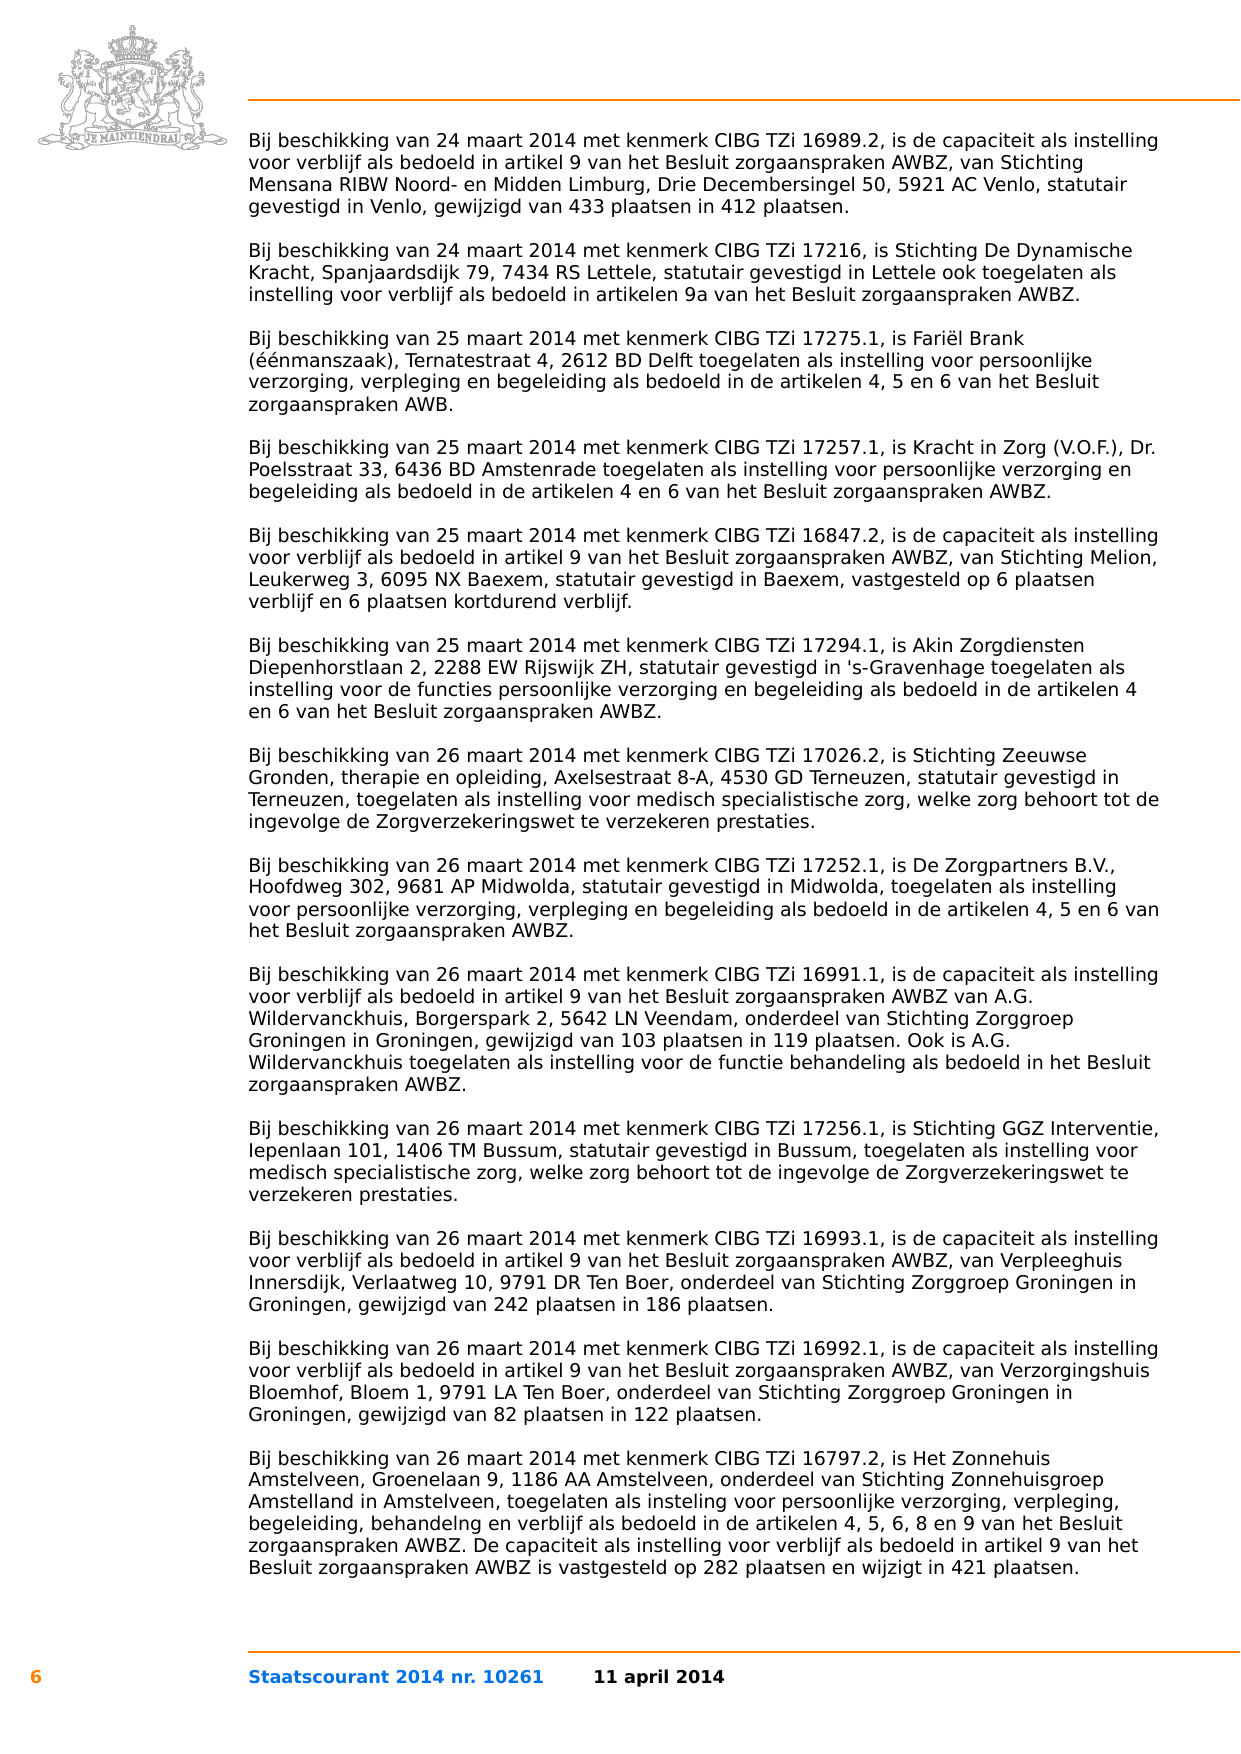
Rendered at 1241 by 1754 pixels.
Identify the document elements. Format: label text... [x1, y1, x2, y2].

text Bij beschikking van 26 maart 2014 met kenmerk CIBG TZi 16993.1, is de capaciteit als instelling voor verblijf als bedoeld in artikel 9 van het Besluit zorgaanspraken AWBZ, van Verpleeghuis Innersdijk, Verlaatweg 10, 9791 DR Ten Boer, onderdeel van Stichting Zorggroep Groningen in Groningen, gewijzigd van 242 plaatsen in 186 plaatsen. [248, 1228, 1163, 1316]
text Bij beschikking van 25 maart 2014 met kenmerk CIBG TZi 16847.2, is de capaciteit als instelling voor verblijf als bedoeld in artikel 9 van het Besluit zorgaanspraken AWBZ, van Stichting Melion, Leukerweg 3, 6095 NX Baexem, statutair gevestigd in Baexem, vastgesteld op 6 plaatsen verblijf en 6 plaatsen kortdurend verblijf. [248, 525, 1163, 613]
text Bij beschikking van 26 maart 2014 met kenmerk CIBG TZi 16991.1, is de capaciteit als instelling voor verblijf als bedoeld in artikel 9 van het Besluit zorgaanspraken AWBZ van A.G. Wildervanckhuis, Borgerspark 2, 5642 LN Veendam, onderdeel van Stichting Zorggroep Groningen in Groningen, gewijzigd van 103 plaatsen in 119 plaatsen. Ook is A.G. Wildervanckhuis toegelaten als instelling voor de functie behandeling als bedoeld in het Besluit zorgaanspraken AWBZ. [248, 964, 1163, 1096]
text Bij beschikking van 26 maart 2014 met kenmerk CIBG TZi 17256.1, is Stichting GGZ Interventie, Iepenlaan 101, 1406 TM Bussum, statutair gevestigd in Bussum, toegelaten als instelling voor medisch specialistische zorg, welke zorg behoort tot de ingevolge de Zorgverzekeringswet te verzekeren prestaties. [248, 1118, 1163, 1206]
text Bij beschikking van 24 maart 2014 met kenmerk CIBG TZi 17216, is Stichting De Dynamische Kracht, Spanjaardsdijk 79, 7434 RS Lettele, statutair gevestigd in Lettele ook toegelaten als instelling voor verblijf als bedoeld in artikelen 9a van het Besluit zorgaanspraken AWBZ. [248, 240, 1163, 306]
text Bij beschikking van 26 maart 2014 met kenmerk CIBG TZi 16992.1, is de capaciteit als instelling voor verblijf als bedoeld in artikel 9 van het Besluit zorgaanspraken AWBZ, van Verzorgingshuis Bloemhof, Bloem 1, 9791 LA Ten Boer, onderdeel van Stichting Zorggroep Groningen in Groningen, gewijzigd van 82 plaatsen in 122 plaatsen. [248, 1338, 1163, 1426]
text Bij beschikking van 26 maart 2014 met kenmerk CIBG TZi 17026.2, is Stichting Zeeuwse Gronden, therapie en opleiding, Axelsestraat 8-A, 4530 GD Terneuzen, statutair gevestigd in Terneuzen, toegelaten als instelling voor medisch specialistische zorg, welke zorg behoort tot de ingevolge de Zorgverzekeringswet te verzekeren prestaties. [248, 745, 1163, 833]
text Bij beschikking van 24 maart 2014 met kenmerk CIBG TZi 16989.2, is de capaciteit als instelling voor verblijf als bedoeld in artikel 9 van het Besluit zorgaanspraken AWBZ, van Stichting Mensana RIBW Noord- en Midden Limburg, Drie Decembersingel 50, 5921 AC Venlo, statutair gevestigd in Venlo, gewijzigd van 433 plaatsen in 412 plaatsen. [248, 130, 1163, 218]
text Bij beschikking van 26 maart 2014 met kenmerk CIBG TZi 17252.1, is De Zorgpartners B.V., Hoofdweg 302, 9681 AP Midwolda, statutair gevestigd in Midwolda, toegelaten als instelling voor persoonlijke verzorging, verpleging en begeleiding als bedoeld in de artikelen 4, 5 en 6 van het Besluit zorgaanspraken AWBZ. [248, 854, 1163, 942]
picture [38, 25, 227, 150]
text Bij beschikking van 25 maart 2014 met kenmerk CIBG TZi 17294.1, is Akin Zorgdiensten Diepenhorstlaan 2, 2288 EW Rijswijk ZH, statutair gevestigd in 's-Gravenhage toegelaten als instelling voor de functies persoonlijke verzorging en begeleiding als bedoeld in de artikelen 4 en 6 van het Besluit zorgaanspraken AWBZ. [248, 635, 1163, 723]
text Bij beschikking van 25 maart 2014 met kenmerk CIBG TZi 17275.1, is Fariël Brank (éénmanszaak), Ternatestraat 4, 2612 BD Delft toegelaten als instelling voor persoonlijke verzorging, verpleging en begeleiding als bedoeld in de artikelen 4, 5 en 6 van het Besluit zorgaanspraken AWB. [248, 327, 1163, 415]
text Bij beschikking van 25 maart 2014 met kenmerk CIBG TZi 17257.1, is Kracht in Zorg (V.O.F.), Dr. Poelsstraat 33, 6436 BD Amstenrade toegelaten als instelling voor persoonlijke verzorging en begeleiding als bedoeld in de artikelen 4 en 6 van het Besluit zorgaanspraken AWBZ. [248, 437, 1163, 503]
text Bij beschikking van 26 maart 2014 met kenmerk CIBG TZi 16797.2, is Het Zonnehuis Amstelveen, Groenelaan 9, 1186 AA Amstelveen, onderdeel van Stichting Zonnehuisgroep Amstelland in Amstelveen, toegelaten als insteling voor persoonlijke verzorging, verpleging, begeleiding, behandelng en verblijf als bedoeld in de artikelen 4, 5, 6, 8 en 9 van het Besluit zorgaanspraken AWBZ. De capaciteit als instelling voor verblijf als bedoeld in artikel 9 van het Besluit zorgaanspraken AWBZ is vastgesteld op 282 plaatsen en wijzigt in 421 plaatsen. [248, 1447, 1163, 1579]
